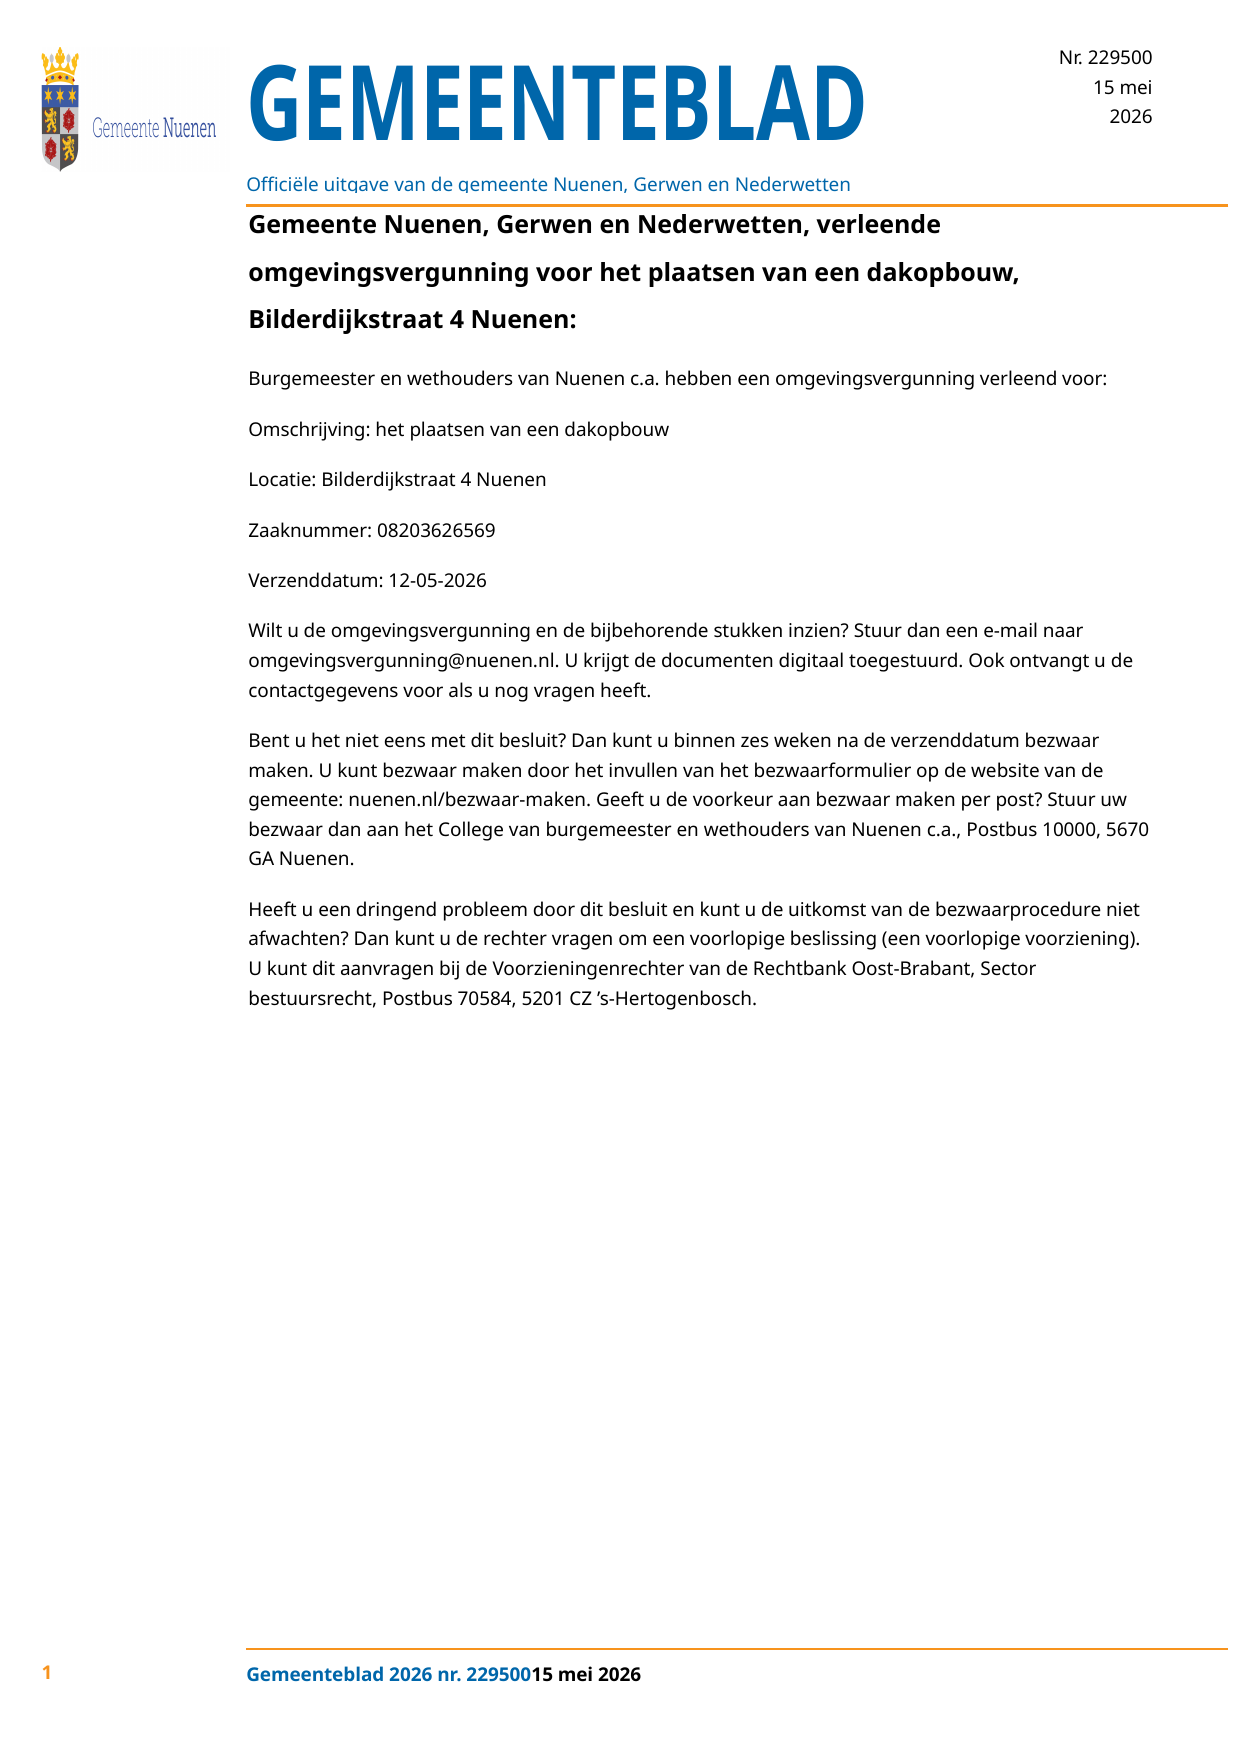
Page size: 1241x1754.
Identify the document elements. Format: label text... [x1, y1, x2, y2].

text Verzenddatum: 12-05-2026 [248, 567, 1152, 593]
text Gemeente Nuenen, Gerwen en Nederwetten, verleende omgevingsvergunning voor het plaatsen van een dakopbouw, Bilderdijkstraat 4 Nuenen: [248, 207, 1152, 336]
text Locatie: Bilderdijkstraat 4 Nuenen [248, 466, 1152, 492]
text Heeft u een dringend probleem door dit besluit en kunt u de uitkomst van de bezwaarprocedure niet afwachten? Dan kunt u de rechter vragen om een voorlopige beslissing (een voorlopige voorziening). U kunt dit aanvragen bij de Voorzieningenrechter van de Rechtbank Oost-Brabant, Sector bestuursrecht, Postbus 70584, 5201 CZ ’s-Hertogenbosch. [248, 896, 1152, 1010]
text Zaaknummer: 08203626569 [248, 517, 1152, 542]
picture [41, 47, 231, 172]
text Burgemeester en wethouders van Nuenen c.a. hebben een omgevingsvergunning verleend voor: [248, 366, 1152, 391]
text Bent u het niet eens met dit besluit? Dan kunt u binnen zes weken na de verzenddatum bezwaar maken. U kunt bezwaar maken door het invullen van het bezwaarformulier op de website van de gemeente: nuenen.nl/bezwaar-maken. Geeft u de voorkeur aan bezwaar maken per post? Stuur uw bezwaar dan aan het College van burgemeester en wethouders van Nuenen c.a., Postbus 10000, 5670 GA Nuenen. [248, 727, 1152, 871]
text Wilt u de omgevingsvergunning en de bijbehorende stukken inzien? Stuur dan een e-mail naar omgevingsvergunning@nuenen.nl. U krijgt de documenten digitaal toegestuurd. Ook ontvangt u de contactgegevens voor als u nog vragen heeft. [248, 618, 1152, 702]
text Omschrijving: het plaatsen van een dakopbouw [248, 416, 1152, 442]
